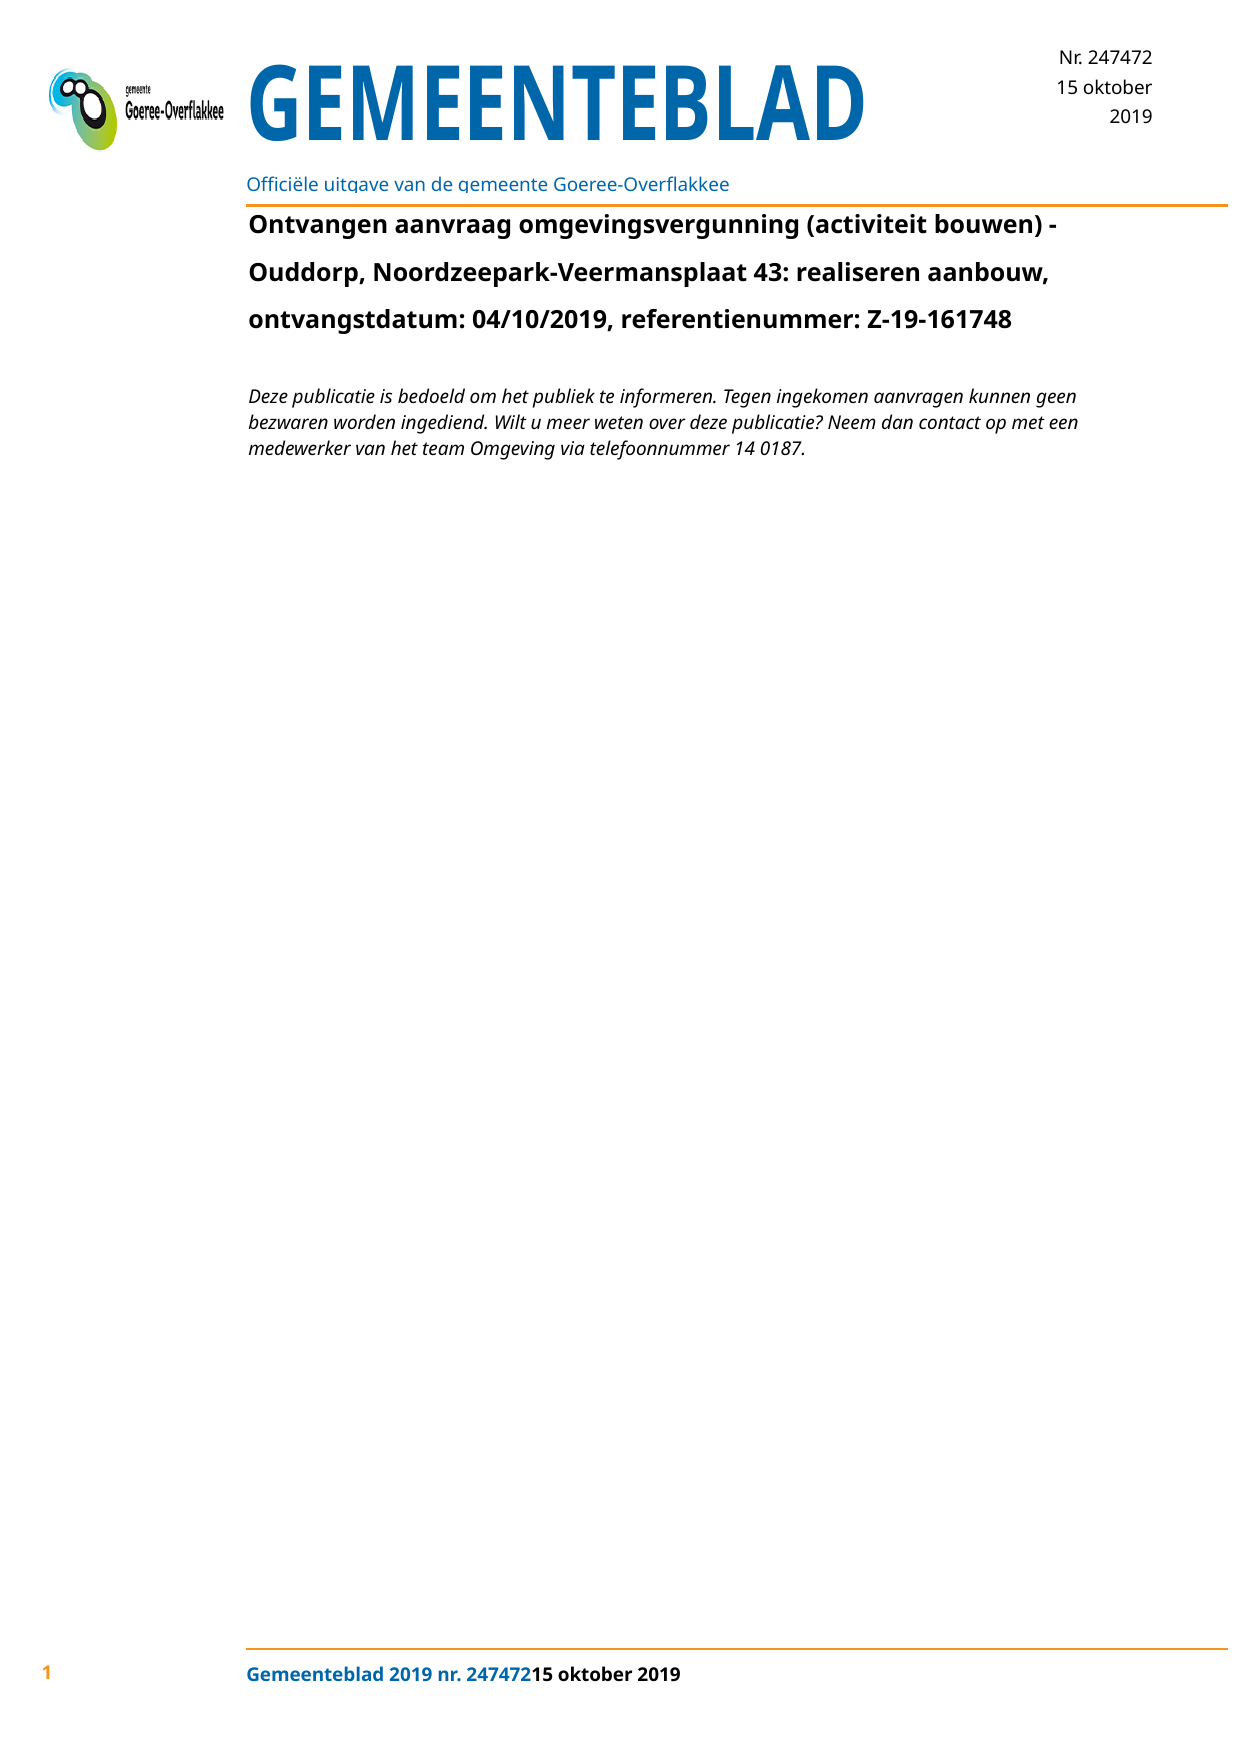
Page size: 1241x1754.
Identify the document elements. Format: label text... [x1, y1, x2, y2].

text Deze publicatie is bedoeld om het publiek te informeren. Tegen ingekomen aanvragen kunnen geen bezwaren worden ingediend. Wilt u meer weten over deze publicatie? Neem dan contact op met een medewerker van het team Omgeving via telefoonnummer 14 0187. [248, 384, 1152, 461]
picture [41, 47, 231, 172]
text Ontvangen aanvraag omgevingsvergunning (activiteit bouwen) - Ouddorp, Noordzeepark-Veermansplaat 43: realiseren aanbouw, ontvangstdatum: 04/10/2019, referentienummer: Z-19-161748 [248, 207, 1152, 336]
